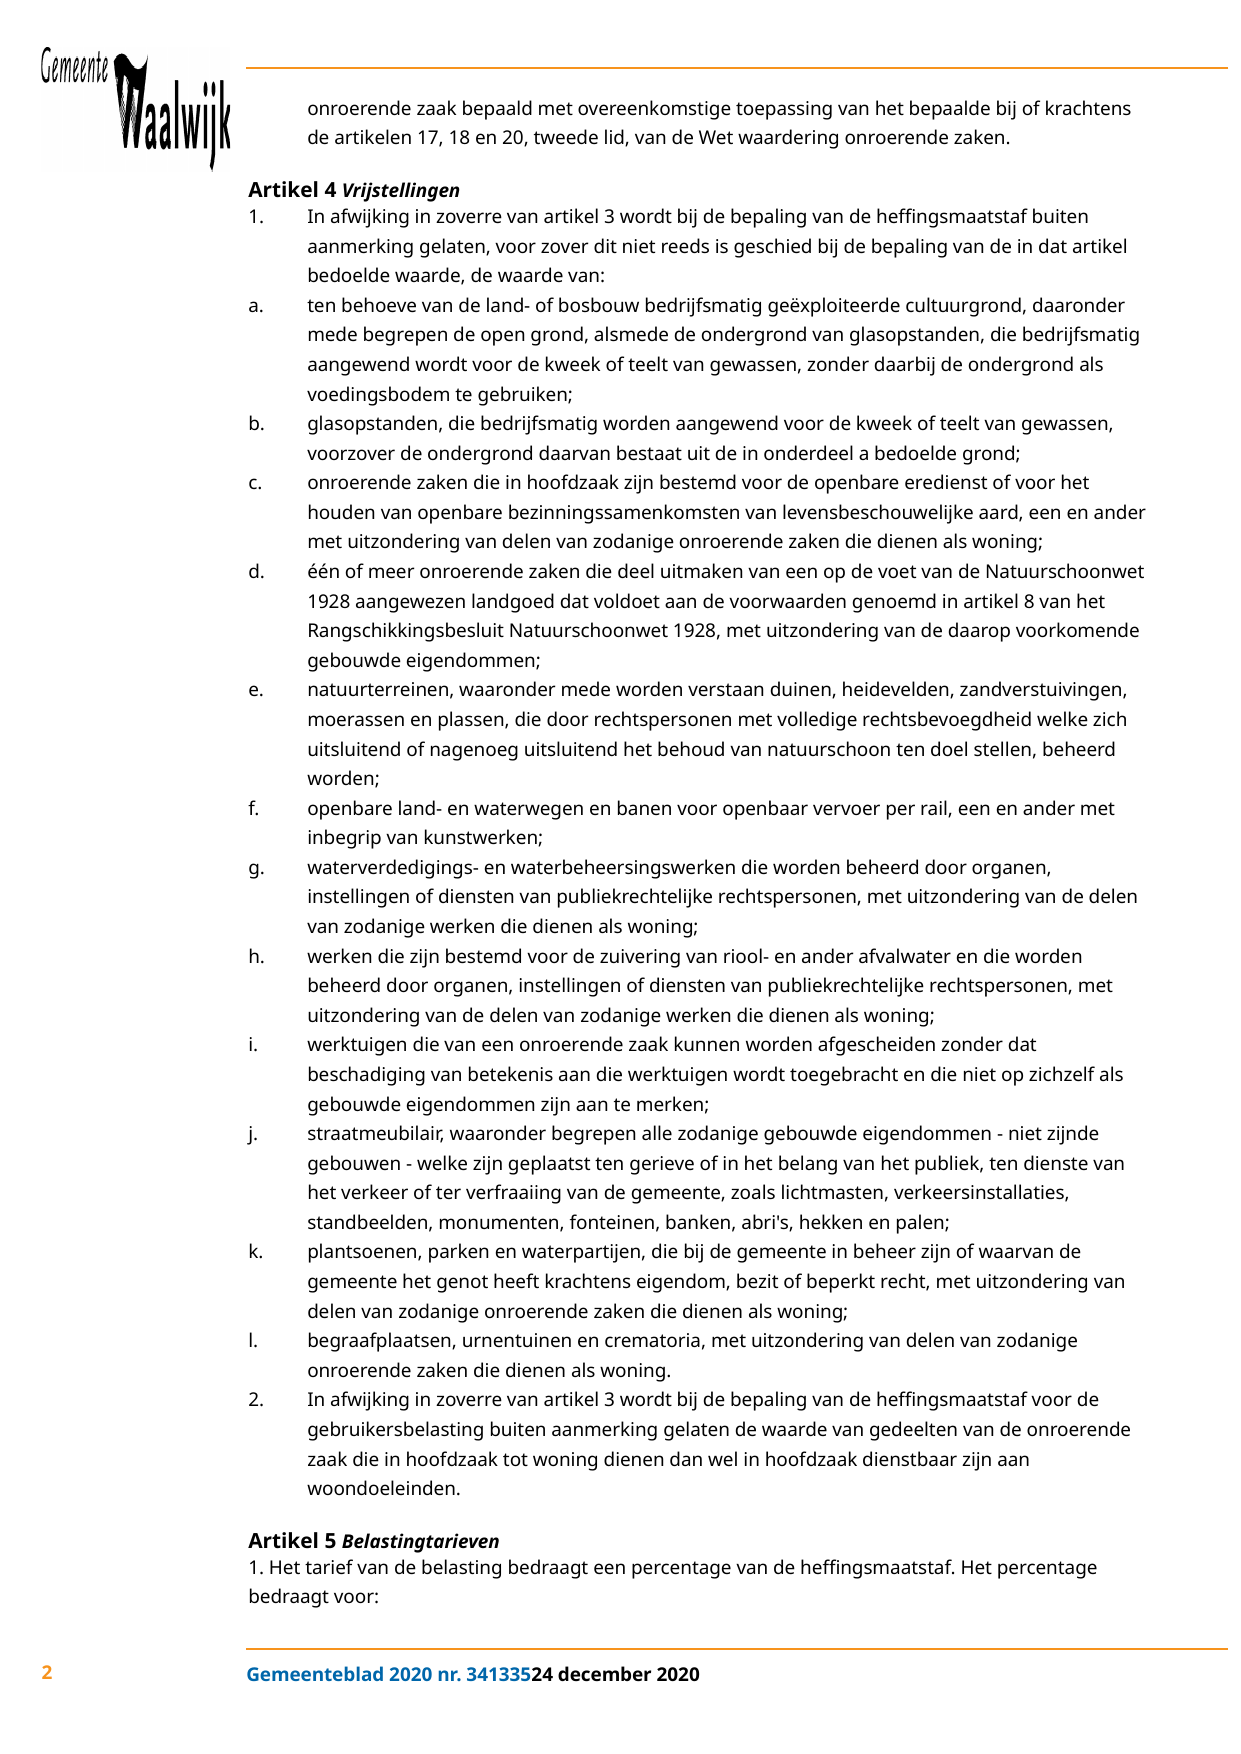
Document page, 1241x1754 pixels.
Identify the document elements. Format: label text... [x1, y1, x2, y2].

list glasopstanden, die bedrijfsmatig worden aangewend voor de kweek of teelt van gewassen, voorzover de ondergrond daarvan bestaat uit de in onderdeel a bedoelde grond; [248, 410, 1152, 466]
list werktuigen die van een onroerende zaak kunnen worden afgescheiden zonder dat beschadiging van betekenis aan die werktuigen wordt toegebracht en die niet op zichzelf als gebouwde eigendommen zijn aan te merken; [248, 1032, 1152, 1116]
list plantsoenen, parken en waterpartijen, die bij de gemeente in beheer zijn of waarvan de gemeente het genot heeft krachtens eigendom, bezit of beperkt recht, met uitzondering van delen van zodanige onroerende zaken die dienen als woning; [248, 1239, 1152, 1323]
text Artikel 5 Belastingtarieven [248, 1526, 1152, 1554]
list waterverdedigings- en waterbeheersingswerken die worden beheerd door organen, instellingen of diensten van publiekrechtelijke rechtspersonen, met uitzondering van de delen van zodanige werken die dienen als woning; [248, 854, 1152, 939]
list ten behoeve van de land- of bosbouw bedrijfsmatig geëxploiteerde cultuurgrond, daaronder mede begrepen de open grond, alsmede de ondergrond van glasopstanden, die bedrijfsmatig aangewend wordt voor de kweek of teelt van gewassen, zonder daarbij de ondergrond als voedingsbodem te gebruiken; [248, 292, 1152, 406]
list werken die zijn bestemd voor de zuivering van riool- en ander afvalwater en die worden beheerd door organen, instellingen of diensten van publiekrechtelijke rechtspersonen, met uitzondering van de delen van zodanige werken die dienen als woning; [248, 943, 1152, 1028]
text Artikel 4 Vrijstellingen [248, 175, 1152, 203]
list straatmeubilair, waaronder begrepen alle zodanige gebouwde eigendommen - niet zijnde gebouwen - welke zijn geplaatst ten gerieve of in het belang van het publiek, ten dienste van het verkeer of ter verfraaiing van de gemeente, zoals lichtmasten, verkeersinstallaties, standbeelden, monumenten, fonteinen, banken, abri's, hekken en palen; [248, 1120, 1152, 1235]
list natuurterreinen, waaronder mede worden verstaan duinen, heidevelden, zandverstuivingen, moerassen en plassen, die door rechtspersonen met volledige rechtsbevoegdheid welke zich uitsluitend of nagenoeg uitsluitend het behoud van natuurschoon ten doel stellen, beheerd worden; [248, 677, 1152, 791]
list begraafplaatsen, urnentuinen en crematoria, met uitzondering van delen van zodanige onroerende zaken die dienen als woning. [248, 1327, 1152, 1383]
list onroerende zaak bepaald met overeenkomstige toepassing van het bepaalde bij of krachtens de artikelen 17, 18 en 20, tweede lid, van de Wet waardering onroerende zaken. [248, 95, 1152, 150]
list In afwijking in zoverre van artikel 3 wordt bij de bepaling van de heffingsmaatstaf voor de gebruikersbelasting buiten aanmerking gelaten de waarde van gedeelten van de onroerende zaak die in hoofdzaak tot woning dienen dan wel in hoofdzaak dienstbaar zijn aan woondoeleinden. [248, 1387, 1152, 1501]
list één of meer onroerende zaken die deel uitmaken van een op de voet van de Natuurschoonwet 1928 aangewezen landgoed dat voldoet aan de voorwaarden genoemd in artikel 8 van het Rangschikkingsbesluit Natuurschoonwet 1928, met uitzondering van de daarop voorkomende gebouwde eigendommen; [248, 558, 1152, 673]
list In afwijking in zoverre van artikel 3 wordt bij de bepaling van de heffingsmaatstaf buiten aanmerking gelaten, voor zover dit niet reeds is geschied bij de bepaling van de in dat artikel bedoelde waarde, de waarde van: [248, 203, 1152, 288]
picture [41, 47, 231, 172]
list openbare land- en waterwegen en banen voor openbaar vervoer per rail, een en ander met inbegrip van kunstwerken; [248, 795, 1152, 850]
list onroerende zaken die in hoofdzaak zijn bestemd voor de openbare eredienst of voor het houden van openbare bezinningssamenkomsten van levensbeschouwelijke aard, een en ander met uitzondering van delen van zodanige onroerende zaken die dienen als woning; [248, 469, 1152, 554]
text 1. Het tarief van de belasting bedraagt een percentage van de heffingsmaatstaf. Het percentage bedraagt voor: [248, 1554, 1152, 1609]
